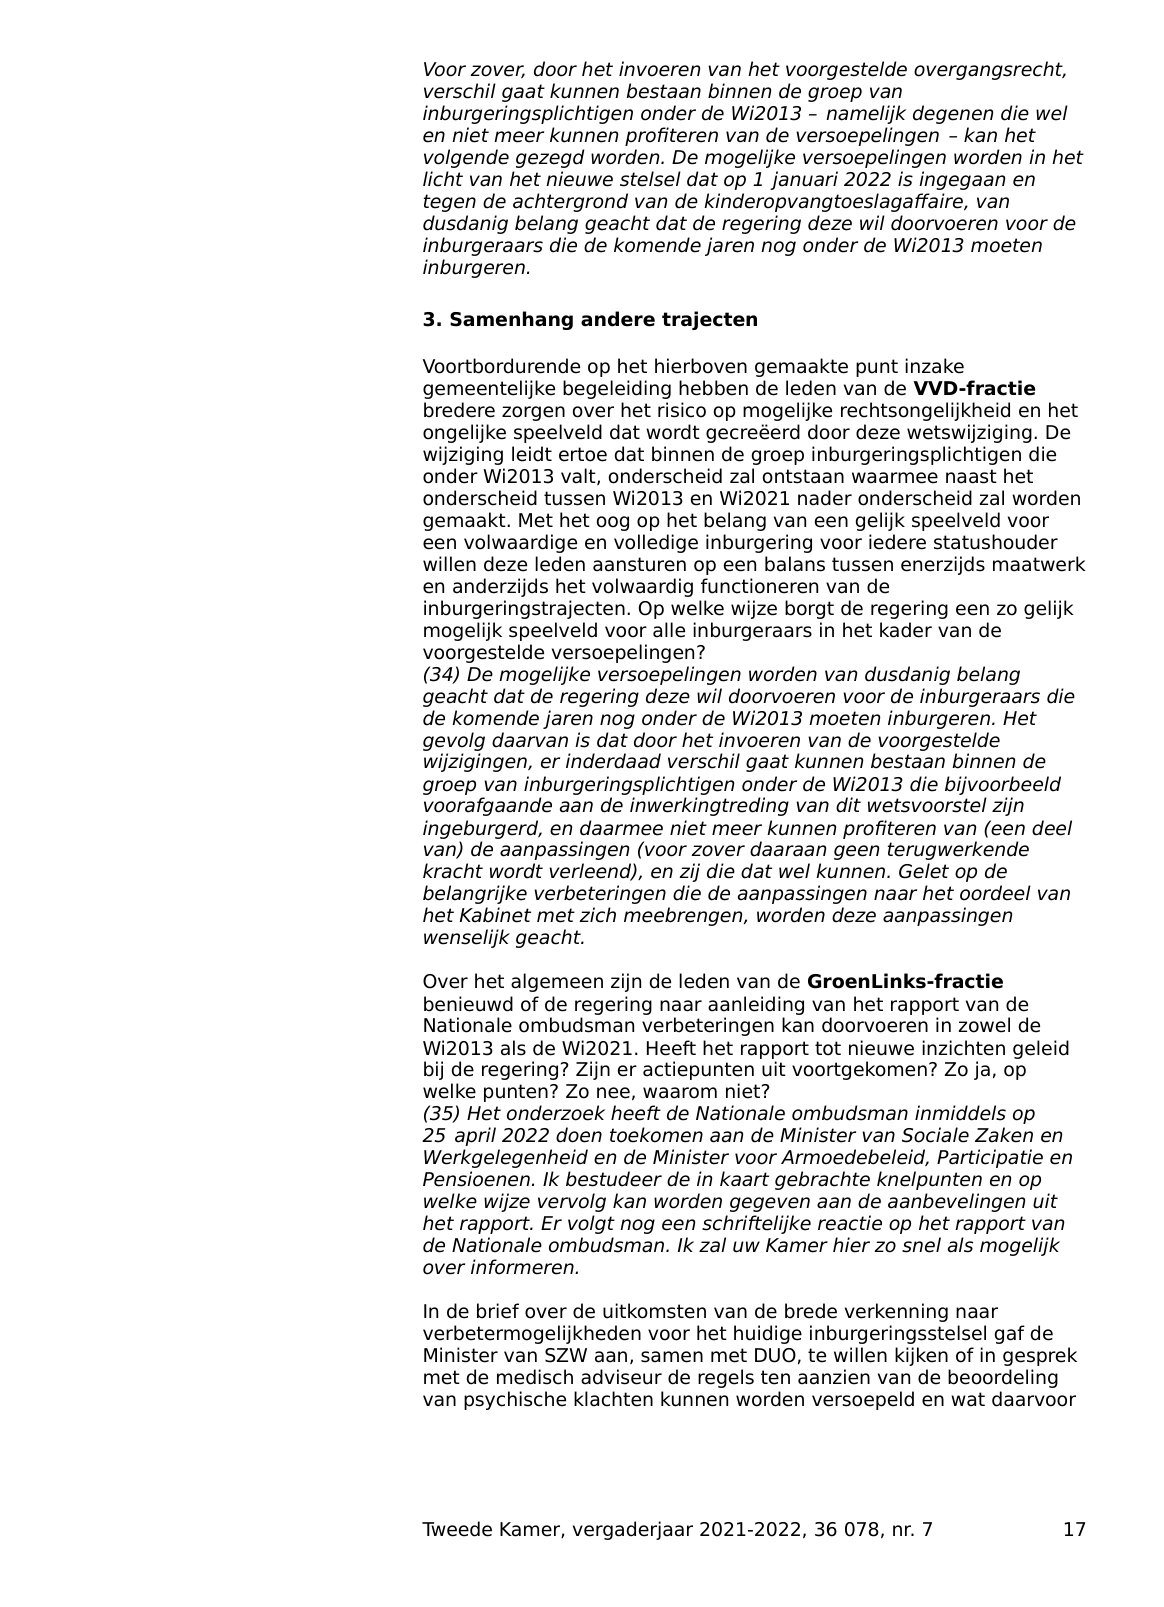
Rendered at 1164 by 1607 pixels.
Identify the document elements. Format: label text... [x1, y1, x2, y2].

text In de brief over de uitkomsten van de brede verkenning naar verbetermogelijkheden voor het huidige inburgeringsstelsel gaf de Minister van SZW aan, samen met DUO, te willen kijken of in gesprek met de medisch adviseur de regels ten aanzien van de beoordeling van psychische klachten kunnen worden versoepeld en wat daarvoor [422, 1301, 1087, 1411]
text (35) Het onderzoek heeft de Nationale ombudsman inmiddels op 25 april 2022 doen toekomen aan de Minister van Sociale Zaken en Werkgelegenheid en de Minister voor Armoedebeleid, Participatie en Pensioenen. Ik bestudeer de in kaart gebrachte knelpunten en op welke wijze vervolg kan worden gegeven aan de aanbevelingen uit het rapport. Er volgt nog een schriftelijke reactie op het rapport van de Nationale ombudsman. Ik zal uw Kamer hier zo snel als mogelijk over informeren. [422, 1103, 1087, 1279]
text (34) De mogelijke versoepelingen worden van dusdanig belang geacht dat de regering deze wil doorvoeren voor de inburgeraars die de komende jaren nog onder de Wi2013 moeten inburgeren. Het gevolg daarvan is dat door het invoeren van de voorgestelde wijzigingen, er inderdaad verschil gaat kunnen bestaan binnen de groep van inburgeringsplichtigen onder de Wi2013 die bijvoorbeeld voorafgaande aan de inwerkingtreding van dit wetsvoorstel zijn ingeburgerd, en daarmee niet meer kunnen profiteren van (een deel van) de aanpassingen (voor zover daaraan geen terugwerkende kracht wordt verleend), en zij die dat wel kunnen. Gelet op de belangrijke verbeteringen die de aanpassingen naar het oordeel van het Kabinet met zich meebrengen, worden deze aanpassingen wenselijk geacht. [422, 663, 1087, 949]
text Over het algemeen zijn de leden van de GroenLinks-fractie benieuwd of de regering naar aanleiding van het rapport van de Nationale ombudsman verbeteringen kan doorvoeren in zowel de Wi2013 als de Wi2021. Heeft het rapport tot nieuwe inzichten geleid bij de regering? Zijn er actiepunten uit voortgekomen? Zo ja, op welke punten? Zo nee, waarom niet? [422, 971, 1087, 1103]
text Voor zover, door het invoeren van het voorgestelde overgangsrecht, verschil gaat kunnen bestaan binnen de groep van inburgeringsplichtigen onder de Wi2013 – namelijk degenen die wel en niet meer kunnen profiteren van de versoepelingen – kan het volgende gezegd worden. De mogelijke versoepelingen worden in het licht van het nieuwe stelsel dat op 1 januari 2022 is ingegaan en tegen de achtergrond van de kinderopvangtoeslagaffaire, van dusdanig belang geacht dat de regering deze wil doorvoeren voor de inburgeraars die de komende jaren nog onder de Wi2013 moeten inburgeren. [422, 59, 1087, 279]
subtitle 3. Samenhang andere trajecten [422, 309, 1087, 331]
text Voortbordurende op het hierboven gemaakte punt inzake gemeentelijke begeleiding hebben de leden van de VVD-fractie bredere zorgen over het risico op mogelijke rechtsongelijkheid en het ongelijke speelveld dat wordt gecreëerd door deze wetswijziging. De wijziging leidt ertoe dat binnen de groep inburgeringsplichtigen die onder Wi2013 valt, onderscheid zal ontstaan waarmee naast het onderscheid tussen Wi2013 en Wi2021 nader onderscheid zal worden gemaakt. Met het oog op het belang van een gelijk speelveld voor een volwaardige en volledige inburgering voor iedere statushouder willen deze leden aansturen op een balans tussen enerzijds maatwerk en anderzijds het volwaardig functioneren van de inburgeringstrajecten. Op welke wijze borgt de regering een zo gelijk mogelijk speelveld voor alle inburgeraars in het kader van de voorgestelde versoepelingen? [422, 356, 1087, 663]
